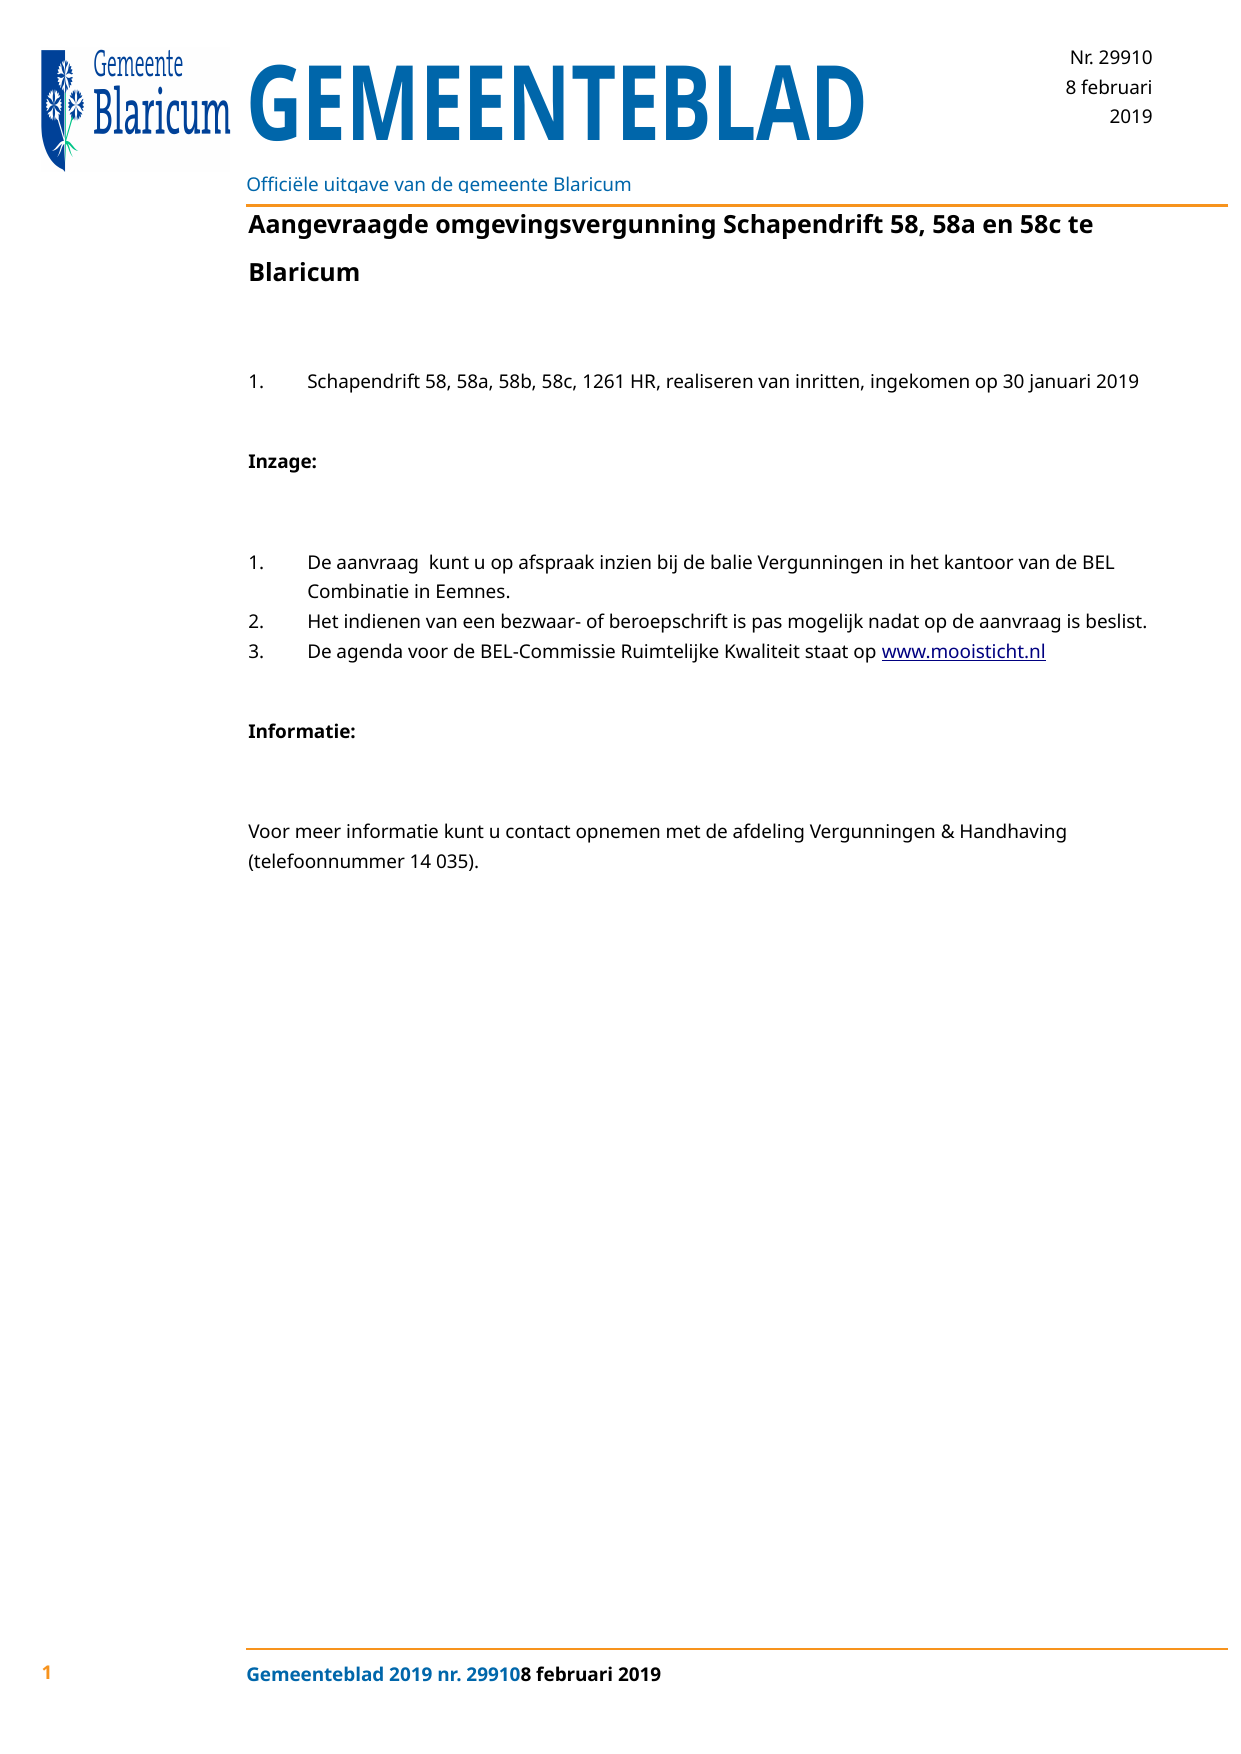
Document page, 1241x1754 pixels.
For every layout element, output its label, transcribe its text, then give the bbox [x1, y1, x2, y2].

list Het indienen van een bezwaar- of beroepschrift is pas mogelijk nadat op de aanvraag is beslist. [248, 608, 1152, 634]
picture [41, 47, 231, 172]
text Informatie: [248, 718, 1152, 744]
list Schapendrift 58, 58a, 58b, 58c, 1261 HR, realiseren van inritten, ingekomen op 30 januari 2019 [248, 368, 1152, 394]
text Inzage: [248, 448, 1152, 474]
text Aangevraagde omgevingsvergunning Schapendrift 58, 58a en 58c te Blaricum [248, 207, 1152, 288]
list De agenda voor de BEL-Commissie Ruimtelijke Kwaliteit staat op www.mooisticht.nl [248, 638, 1152, 664]
text Voor meer informatie kunt u contact opnemen met de afdeling Vergunningen & Handhaving (telefoonnummer 14 035). [248, 819, 1152, 874]
list De aanvraag kunt u op afspraak inzien bij de balie Vergunningen in het kantoor van de BEL Combinatie in Eemnes. [248, 549, 1152, 604]
